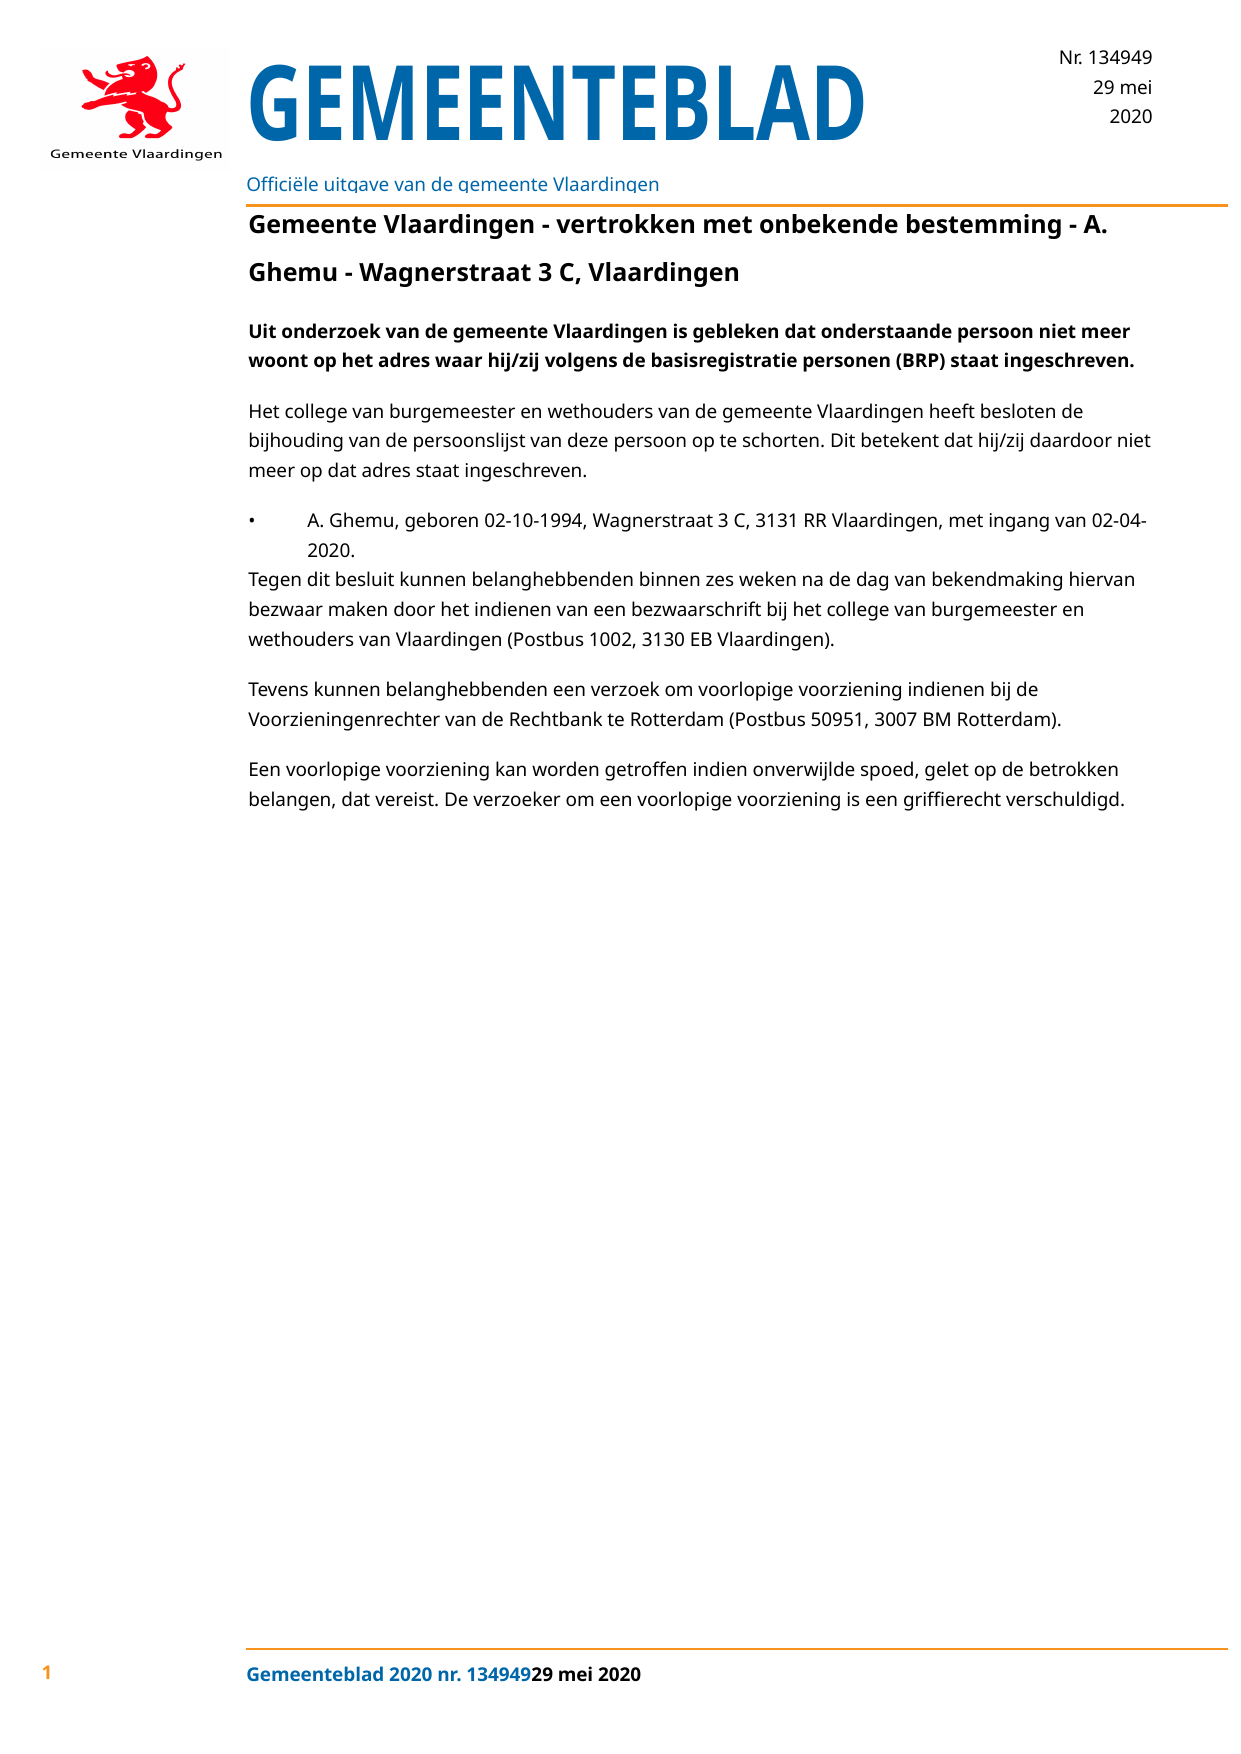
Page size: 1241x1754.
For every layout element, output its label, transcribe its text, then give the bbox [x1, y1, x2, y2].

picture [41, 47, 231, 172]
text Tegen dit besluit kunnen belanghebbenden binnen zes weken na de dag van bekendmaking hiervan bezwaar maken door het indienen van een bezwaarschrift bij het college van burgemeester en wethouders van Vlaardingen (Postbus 1002, 3130 EB Vlaardingen). [248, 567, 1152, 652]
text Tevens kunnen belanghebbenden een verzoek om voorlopige voorziening indienen bij de Voorzieningenrechter van de Rechtbank te Rotterdam (Postbus 50951, 3007 BM Rotterdam). [248, 676, 1152, 732]
text Een voorlopige voorziening kan worden getroffen indien onverwijlde spoed, gelet op de betrokken belangen, dat vereist. De verzoeker om een voorlopige voorziening is een griffierecht verschuldigd. [248, 756, 1152, 812]
text Gemeente Vlaardingen - vertrokken met onbekende bestemming - A. Ghemu - Wagnerstraat 3 C, Vlaardingen [248, 207, 1152, 288]
list A. Ghemu, geboren 02-10-1994, Wagnerstraat 3 C, 3131 RR Vlaardingen, met ingang van 02-04-2020. [248, 507, 1152, 563]
text Uit onderzoek van de gemeente Vlaardingen is gebleken dat onderstaande persoon niet meer woont op het adres waar hij/zij volgens de basisregistratie personen (BRP) staat ingeschreven. [248, 318, 1152, 373]
text Het college van burgemeester en wethouders van de gemeente Vlaardingen heeft besloten de bijhouding van de persoonslijst van deze persoon op te schorten. Dit betekent dat hij/zij daardoor niet meer op dat adres staat ingeschreven. [248, 398, 1152, 483]
